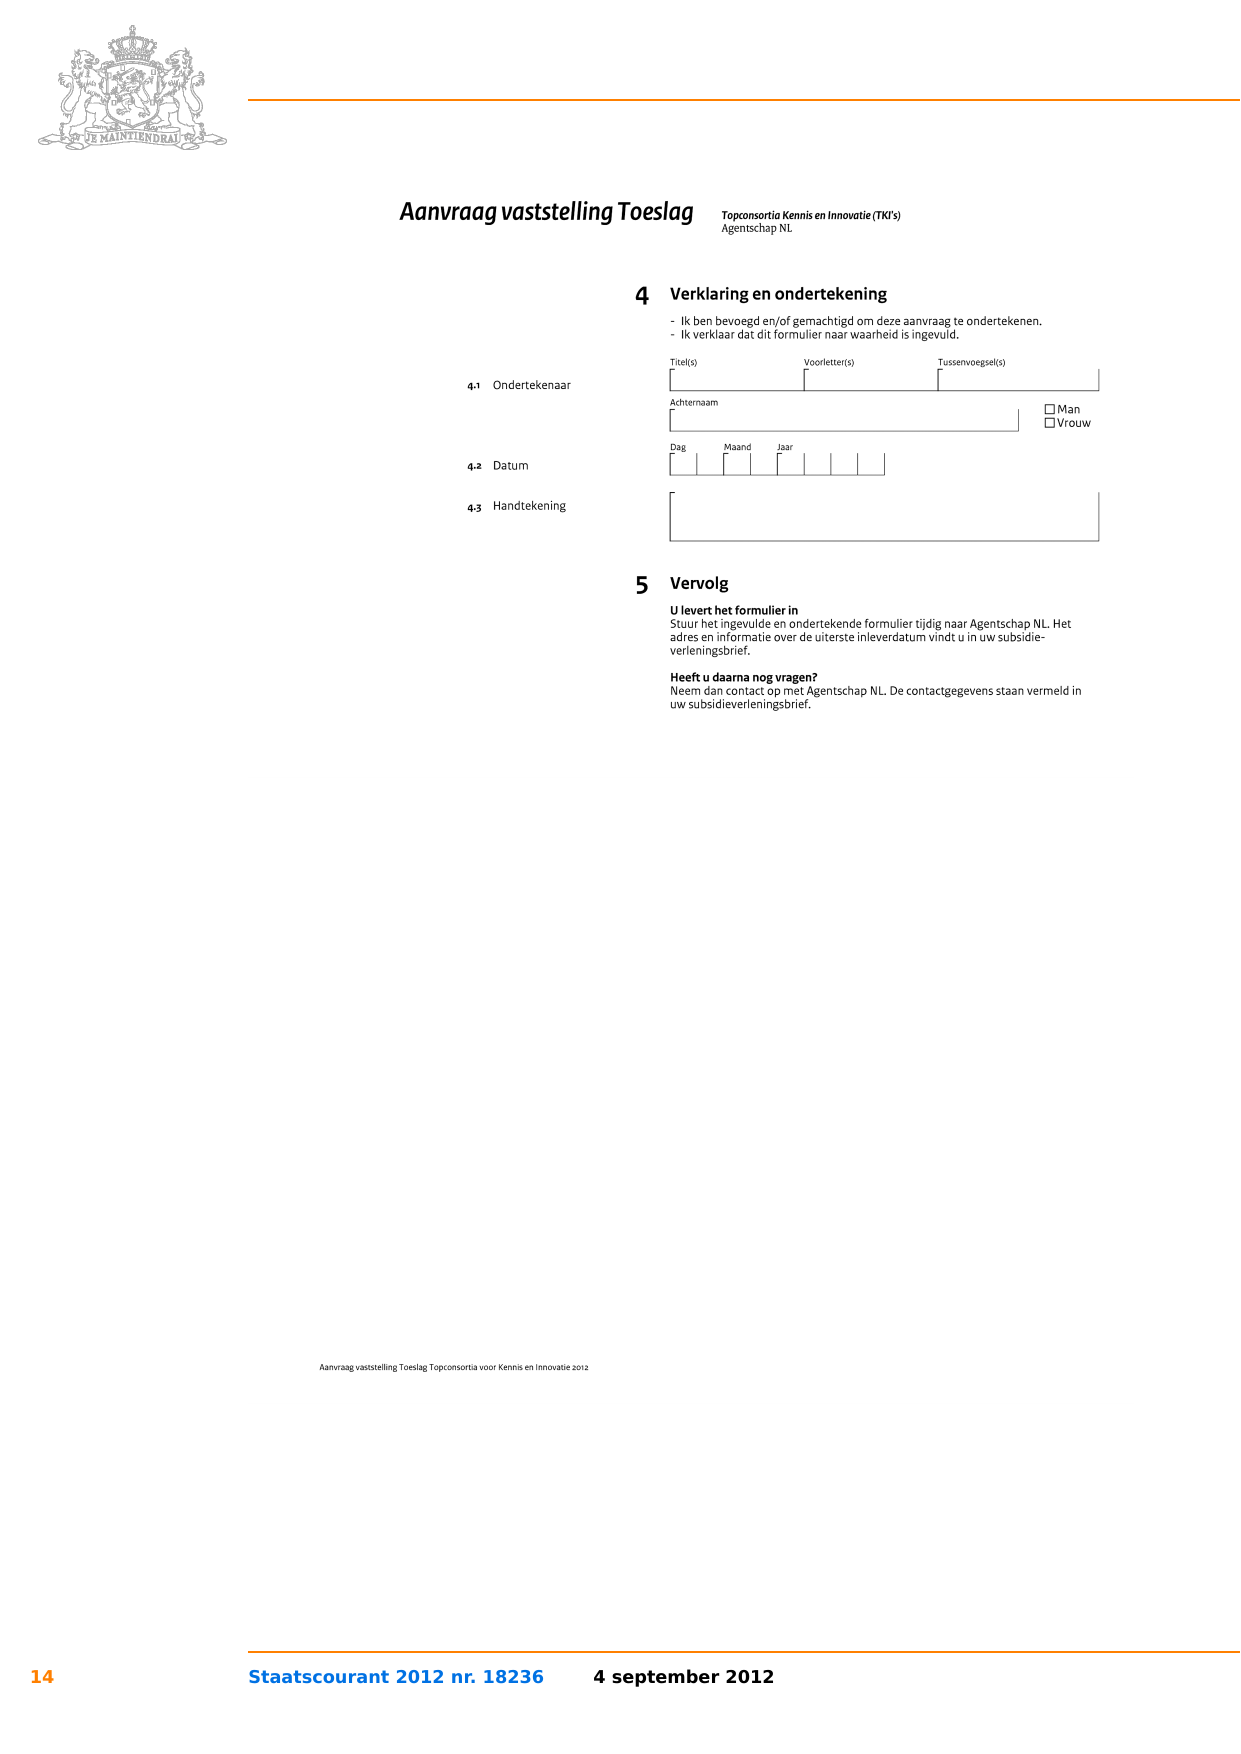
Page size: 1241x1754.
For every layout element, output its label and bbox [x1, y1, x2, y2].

picture [248, 151, 1134, 1404]
picture [38, 25, 227, 150]
